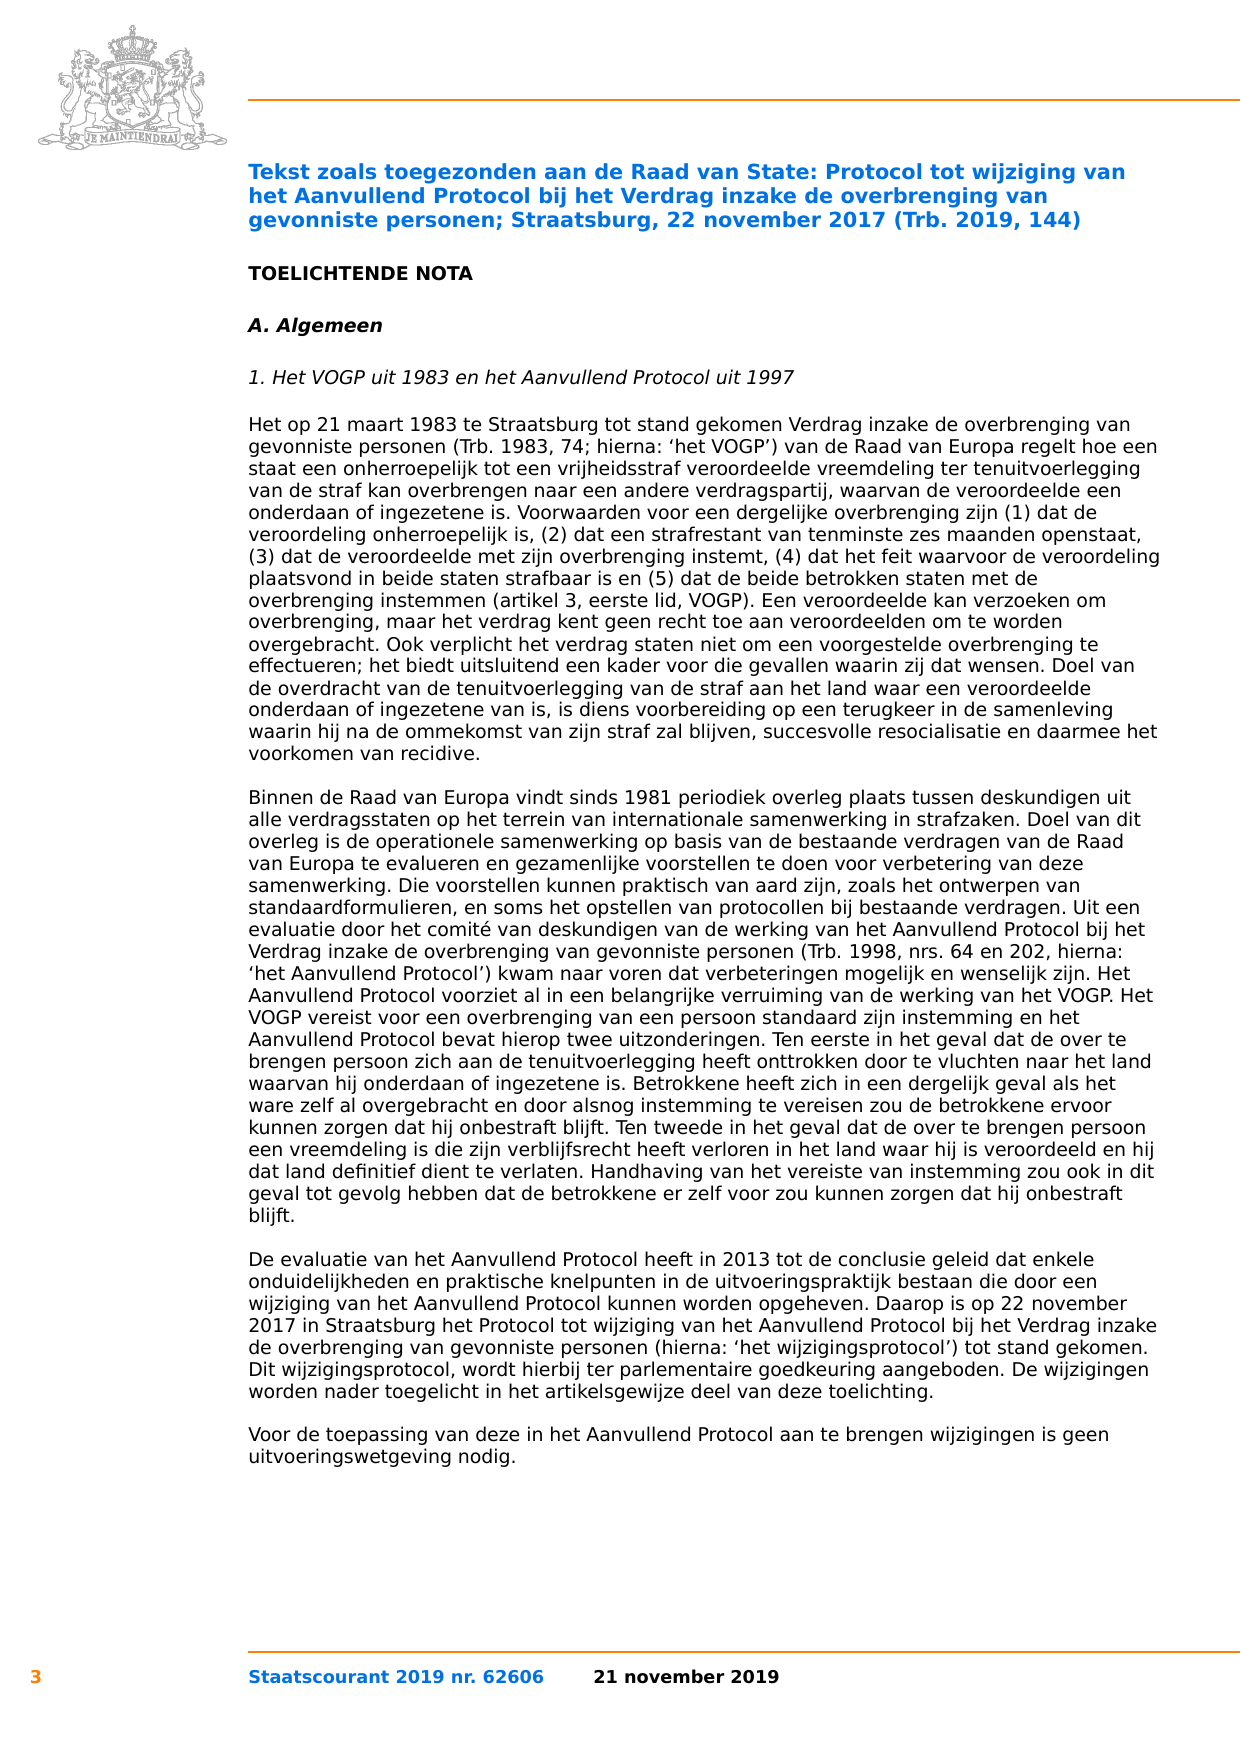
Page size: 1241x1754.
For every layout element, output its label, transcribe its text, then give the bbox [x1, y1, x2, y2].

picture [38, 25, 227, 150]
subtitle Tekst zoals toegezonden aan de Raad van State: Protocol tot wijziging van het Aanvullend Protocol bij het Verdrag inzake de overbrenging van gevonniste personen; Straatsburg, 22 november 2017 (Trb. 2019, 144) [248, 160, 1163, 233]
subtitle A. Algemeen [248, 315, 1163, 337]
text Het op 21 maart 1983 te Straatsburg tot stand gekomen Verdrag inzake de overbrenging van gevonniste personen (Trb. 1983, 74; hierna: ‘het VOGP’) van de Raad van Europa regelt hoe een staat een onherroepelijk tot een vrijheidsstraf veroordeelde vreemdeling ter tenuitvoerlegging van de straf kan overbrengen naar een andere verdragspartij, waarvan de veroordeelde een onderdaan of ingezetene is. Voorwaarden voor een dergelijke overbrenging zijn (1) dat de veroordeling onherroepelijk is, (2) dat een strafrestant van tenminste zes maanden openstaat, (3) dat de veroordeelde met zijn overbrenging instemt, (4) dat het feit waarvoor de veroordeling plaatsvond in beide staten strafbaar is en (5) dat de beide betrokken staten met de overbrenging instemmen (artikel 3, eerste lid, VOGP). Een veroordeelde kan verzoeken om overbrenging, maar het verdrag kent geen recht toe aan veroordeelden om te worden overgebracht. Ook verplicht het verdrag staten niet om een voorgestelde overbrenging te effectueren; het biedt uitsluitend een kader voor die gevallen waarin zij dat wensen. Doel van de overdracht van de tenuitvoerlegging van de straf aan het land waar een veroordeelde onderdaan of ingezetene van is, is diens voorbereiding op een terugkeer in de samenleving waarin hij na de ommekomst van zijn straf zal blijven, succesvolle resocialisatie en daarmee het voorkomen van recidive. [248, 414, 1163, 765]
text Binnen de Raad van Europa vindt sinds 1981 periodiek overleg plaats tussen deskundigen uit alle verdragsstaten op het terrein van internationale samenwerking in strafzaken. Doel van dit overleg is de operationele samenwerking op basis van de bestaande verdragen van de Raad van Europa te evalueren en gezamenlijke voorstellen te doen voor verbetering van deze samenwerking. Die voorstellen kunnen praktisch van aard zijn, zoals het ontwerpen van standaardformulieren, en soms het opstellen van protocollen bij bestaande verdragen. Uit een evaluatie door het comité van deskundigen van de werking van het Aanvullend Protocol bij het Verdrag inzake de overbrenging van gevonniste personen (Trb. 1998, nrs. 64 en 202, hierna: ‘het Aanvullend Protocol’) kwam naar voren dat verbeteringen mogelijk en wenselijk zijn. Het Aanvullend Protocol voorziet al in een belangrijke verruiming van de werking van het VOGP. Het VOGP vereist voor een overbrenging van een persoon standaard zijn instemming en het Aanvullend Protocol bevat hierop twee uitzonderingen. Ten eerste in het geval dat de over te brengen persoon zich aan de tenuitvoerlegging heeft onttrokken door te vluchten naar het land waarvan hij onderdaan of ingezetene is. Betrokkene heeft zich in een dergelijk geval als het ware zelf al overgebracht en door alsnog instemming te vereisen zou de betrokkene ervoor kunnen zorgen dat hij onbestraft blijft. Ten tweede in het geval dat de over te brengen persoon een vreemdeling is die zijn verblijfsrecht heeft verloren in het land waar hij is veroordeeld en hij dat land definitief dient te verlaten. Handhaving van het vereiste van instemming zou ook in dit geval tot gevolg hebben dat de betrokkene er zelf voor zou kunnen zorgen dat hij onbestraft blijft. [248, 787, 1163, 1227]
text Voor de toepassing van deze in het Aanvullend Protocol aan te brengen wijzigingen is geen uitvoeringswetgeving nodig. [248, 1424, 1163, 1468]
text De evaluatie van het Aanvullend Protocol heeft in 2013 tot de conclusie geleid dat enkele onduidelijkheden en praktische knelpunten in de uitvoeringspraktijk bestaan die door een wijziging van het Aanvullend Protocol kunnen worden opgeheven. Daarop is op 22 november 2017 in Straatsburg het Protocol tot wijziging van het Aanvullend Protocol bij het Verdrag inzake de overbrenging van gevonniste personen (hierna: ‘het wijzigingsprotocol’) tot stand gekomen. Dit wijzigingsprotocol, wordt hierbij ter parlementaire goedkeuring aangeboden. De wijzigingen worden nader toegelicht in het artikelsgewijze deel van deze toelichting. [248, 1249, 1163, 1402]
subtitle 1. Het VOGP uit 1983 en het Aanvullend Protocol uit 1997 [248, 367, 1163, 389]
subtitle TOELICHTENDE NOTA [248, 263, 1163, 285]
